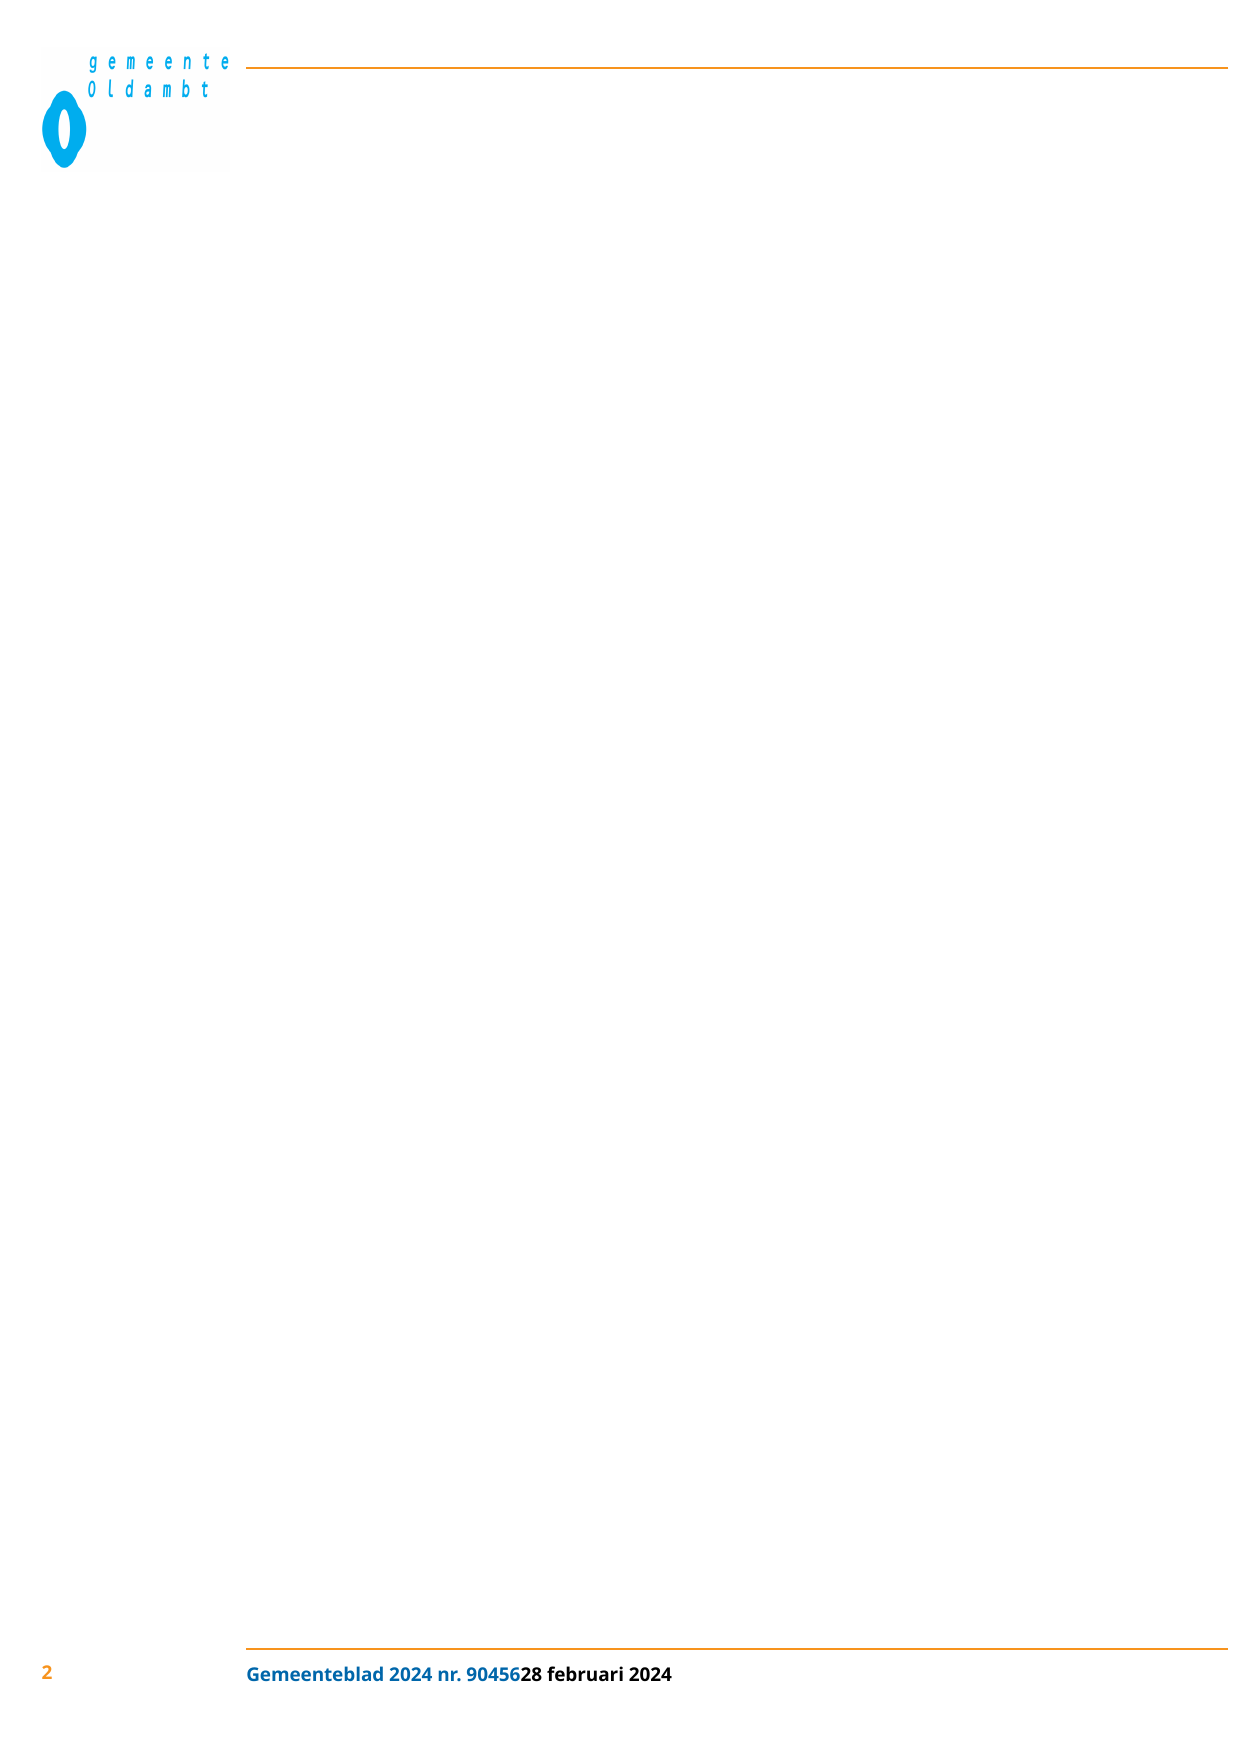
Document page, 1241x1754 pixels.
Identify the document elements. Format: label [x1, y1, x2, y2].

picture [41, 47, 231, 172]
